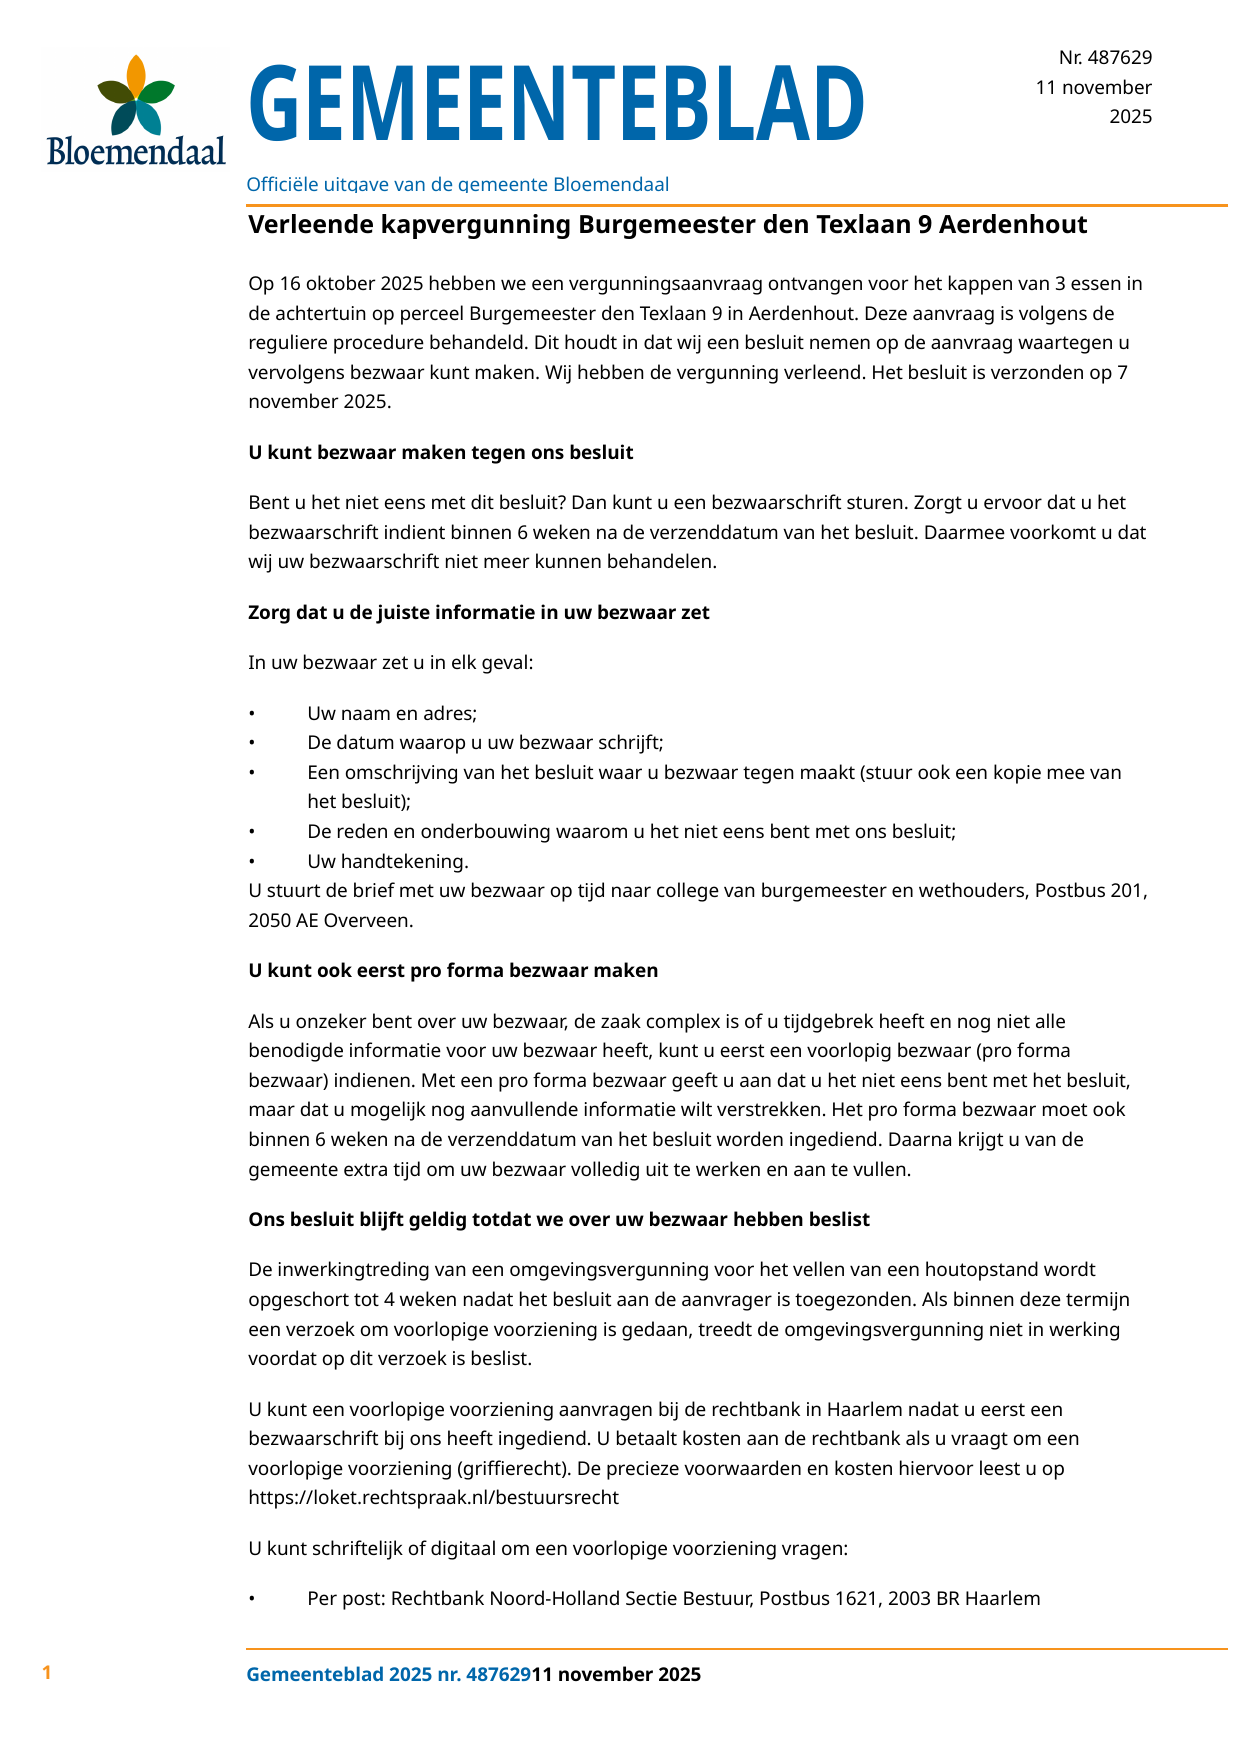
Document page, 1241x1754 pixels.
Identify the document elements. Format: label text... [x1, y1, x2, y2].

text Zorg dat u de juiste informatie in uw bezwaar zet [248, 599, 1152, 625]
text U kunt bezwaar maken tegen ons besluit [248, 439, 1152, 465]
list De reden en onderbouwing waarom u het niet eens bent met ons besluit; [248, 818, 1152, 844]
text Bent u het niet eens met dit besluit? Dan kunt u een bezwaarschrift sturen. Zorgt u ervoor dat u het bezwaarschrift indient binnen 6 weken na de verzenddatum van het besluit. Daarmee voorkomt u dat wij uw bezwaarschrift niet meer kunnen behandelen. [248, 489, 1152, 574]
list Een omschrijving van het besluit waar u bezwaar tegen maakt (stuur ook een kopie mee van het besluit); [248, 759, 1152, 814]
list Per post: Rechtbank Noord-Holland Sectie Bestuur, Postbus 1621, 2003 BR Haarlem [248, 1585, 1152, 1611]
text Ons besluit blijft geldig totdat we over uw bezwaar hebben beslist [248, 1206, 1152, 1232]
text De inwerkingtreding van een omgevingsvergunning voor het vellen van een houtopstand wordt opgeschort tot 4 weken nadat het besluit aan de aanvrager is toegezonden. Als binnen deze termijn een verzoek om voorlopige voorziening is gedaan, treedt de omgevingsvergunning niet in werking voordat op dit verzoek is beslist. [248, 1257, 1152, 1371]
text In uw bezwaar zet u in elk geval: [248, 649, 1152, 675]
list De datum waarop u uw bezwaar schrijft; [248, 729, 1152, 755]
text Verleende kapvergunning Burgemeester den Texlaan 9 Aerdenhout [248, 207, 1152, 241]
text U kunt schriftelijk of digitaal om een voorlopige voorziening vragen: [248, 1535, 1152, 1561]
text U stuurt de brief met uw bezwaar op tijd naar college van burgemeester en wethouders, Postbus 201, 2050 AE Overveen. [248, 877, 1152, 933]
list Uw naam en adres; [248, 700, 1152, 726]
list Uw handtekening. [248, 848, 1152, 873]
text U kunt ook eerst pro forma bezwaar maken [248, 957, 1152, 983]
text U kunt een voorlopige voorziening aanvragen bij de rechtbank in Haarlem nadat u eerst een bezwaarschrift bij ons heeft ingediend. U betaalt kosten aan de rechtbank als u vraagt om een voorlopige voorziening (griffierecht). De precieze voorwaarden en kosten hiervoor leest u op https://loket.rechtspraak.nl/bestuursrecht [248, 1396, 1152, 1510]
picture [41, 47, 231, 172]
text Als u onzeker bent over uw bezwaar, de zaak complex is of u tijdgebrek heeft en nog niet alle benodigde informatie voor uw bezwaar heeft, kunt u eerst een voorlopig bezwaar (pro forma bezwaar) indienen. Met een pro forma bezwaar geeft u aan dat u het niet eens bent met het besluit, maar dat u mogelijk nog aanvullende informatie wilt verstrekken. Het pro forma bezwaar moet ook binnen 6 weken na de verzenddatum van het besluit worden ingediend. Daarna krijgt u van de gemeente extra tijd om uw bezwaar volledig uit te werken en aan te vullen. [248, 1008, 1152, 1181]
text Op 16 oktober 2025 hebben we een vergunningsaanvraag ontvangen voor het kappen van 3 essen in de achtertuin op perceel Burgemeester den Texlaan 9 in Aerdenhout. Deze aanvraag is volgens de reguliere procedure behandeld. Dit houdt in dat wij een besluit nemen op de aanvraag waartegen u vervolgens bezwaar kunt maken. Wij hebben de vergunning verleend. Het besluit is verzonden op 7 november 2025. [248, 270, 1152, 414]
